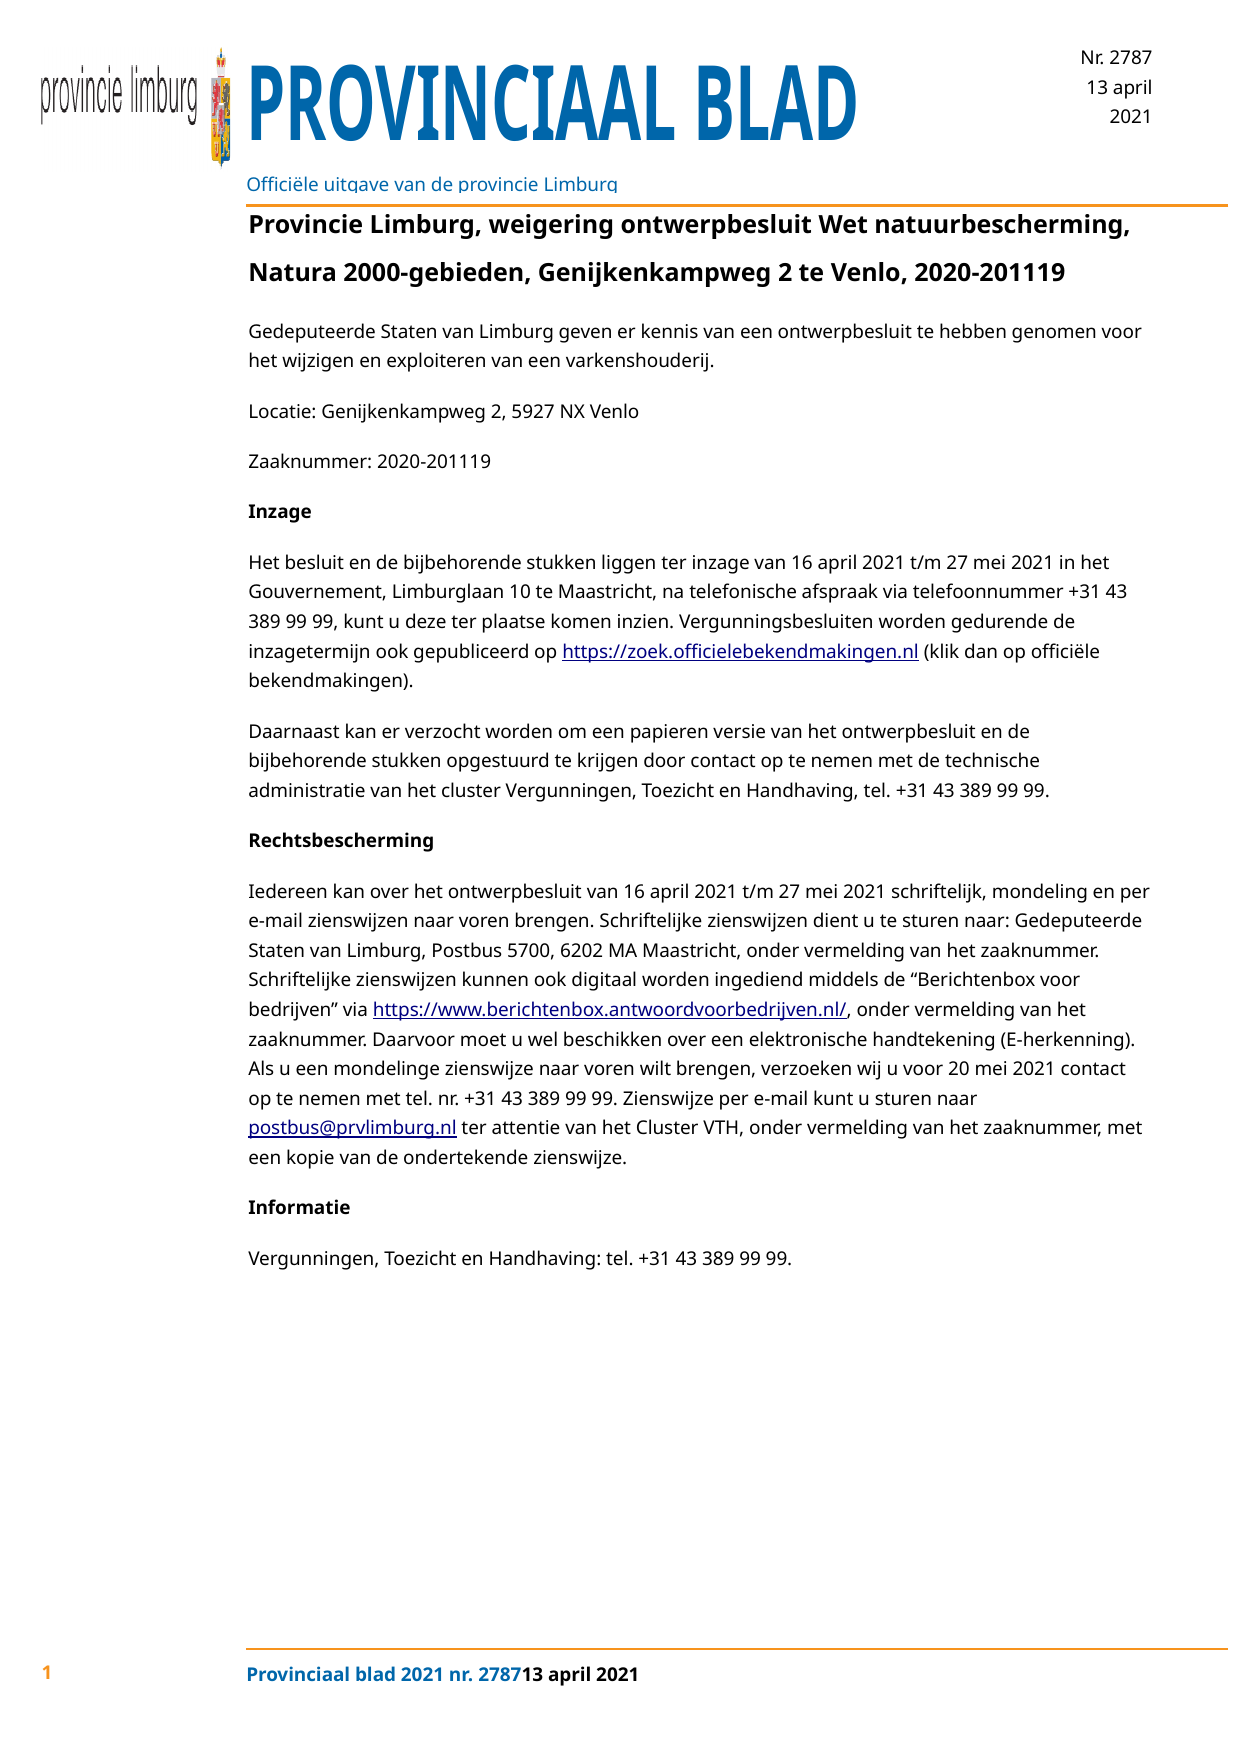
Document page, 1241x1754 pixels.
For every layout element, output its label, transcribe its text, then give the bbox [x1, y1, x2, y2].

text Iedereen kan over het ontwerpbesluit van 16 april 2021 t/m 27 mei 2021 schriftelijk, mondeling en per e-mail zienswijzen naar voren brengen. Schriftelijke zienswijzen dient u te sturen naar: Gedeputeerde Staten van Limburg, Postbus 5700, 6202 MA Maastricht, onder vermelding van het zaaknummer. Schriftelijke zienswijzen kunnen ook digitaal worden ingediend middels de “Berichtenbox voor bedrijven” via https://www.berichtenbox.antwoordvoorbedrijven.nl/, onder vermelding van het zaaknummer. Daarvoor moet u wel beschikken over een elektronische handtekening (E-herkenning). Als u een mondelinge zienswijze naar voren wilt brengen, verzoeken wij u voor 20 mei 2021 contact op te nemen met tel. nr. +31 43 389 99 99. Zienswijze per e-mail kunt u sturen naar postbus@prvlimburg.nl ter attentie van het Cluster VTH, onder vermelding van het zaaknummer, met een kopie van de ondertekende zienswijze. [248, 878, 1152, 1170]
text Het besluit en de bijbehorende stukken liggen ter inzage van 16 april 2021 t/m 27 mei 2021 in het Gouvernement, Limburglaan 10 te Maastricht, na telefonische afspraak via telefoonnummer +31 43 389 99 99, kunt u deze ter plaatse komen inzien. Vergunningsbesluiten worden gedurende de inzagetermijn ook gepubliceerd op https://zoek.officielebekendmakingen.nl (klik dan op officiële bekendmakingen). [248, 549, 1152, 693]
picture [41, 47, 231, 172]
text Daarnaast kan er verzocht worden om een papieren versie van het ontwerpbesluit en de bijbehorende stukken opgestuurd te krijgen door contact op te nemen met de technische administratie van het cluster Vergunningen, Toezicht en Handhaving, tel. +31 43 389 99 99. [248, 718, 1152, 803]
text Rechtsbescherming [248, 827, 1152, 853]
text Inzage [248, 499, 1152, 524]
text Provincie Limburg, weigering ontwerpbesluit Wet natuurbescherming, Natura 2000-gebieden, Genijkenkampweg 2 te Venlo, 2020-201119 [248, 207, 1152, 288]
text Vergunningen, Toezicht en Handhaving: tel. +31 43 389 99 99. [248, 1245, 1152, 1271]
text Locatie: Genijkenkampweg 2, 5927 NX Venlo [248, 398, 1152, 424]
text Zaaknummer: 2020-201119 [248, 448, 1152, 474]
text Gedeputeerde Staten van Limburg geven er kennis van een ontwerpbesluit te hebben genomen voor het wijzigen en exploiteren van een varkenshouderij. [248, 318, 1152, 373]
text Informatie [248, 1194, 1152, 1220]
